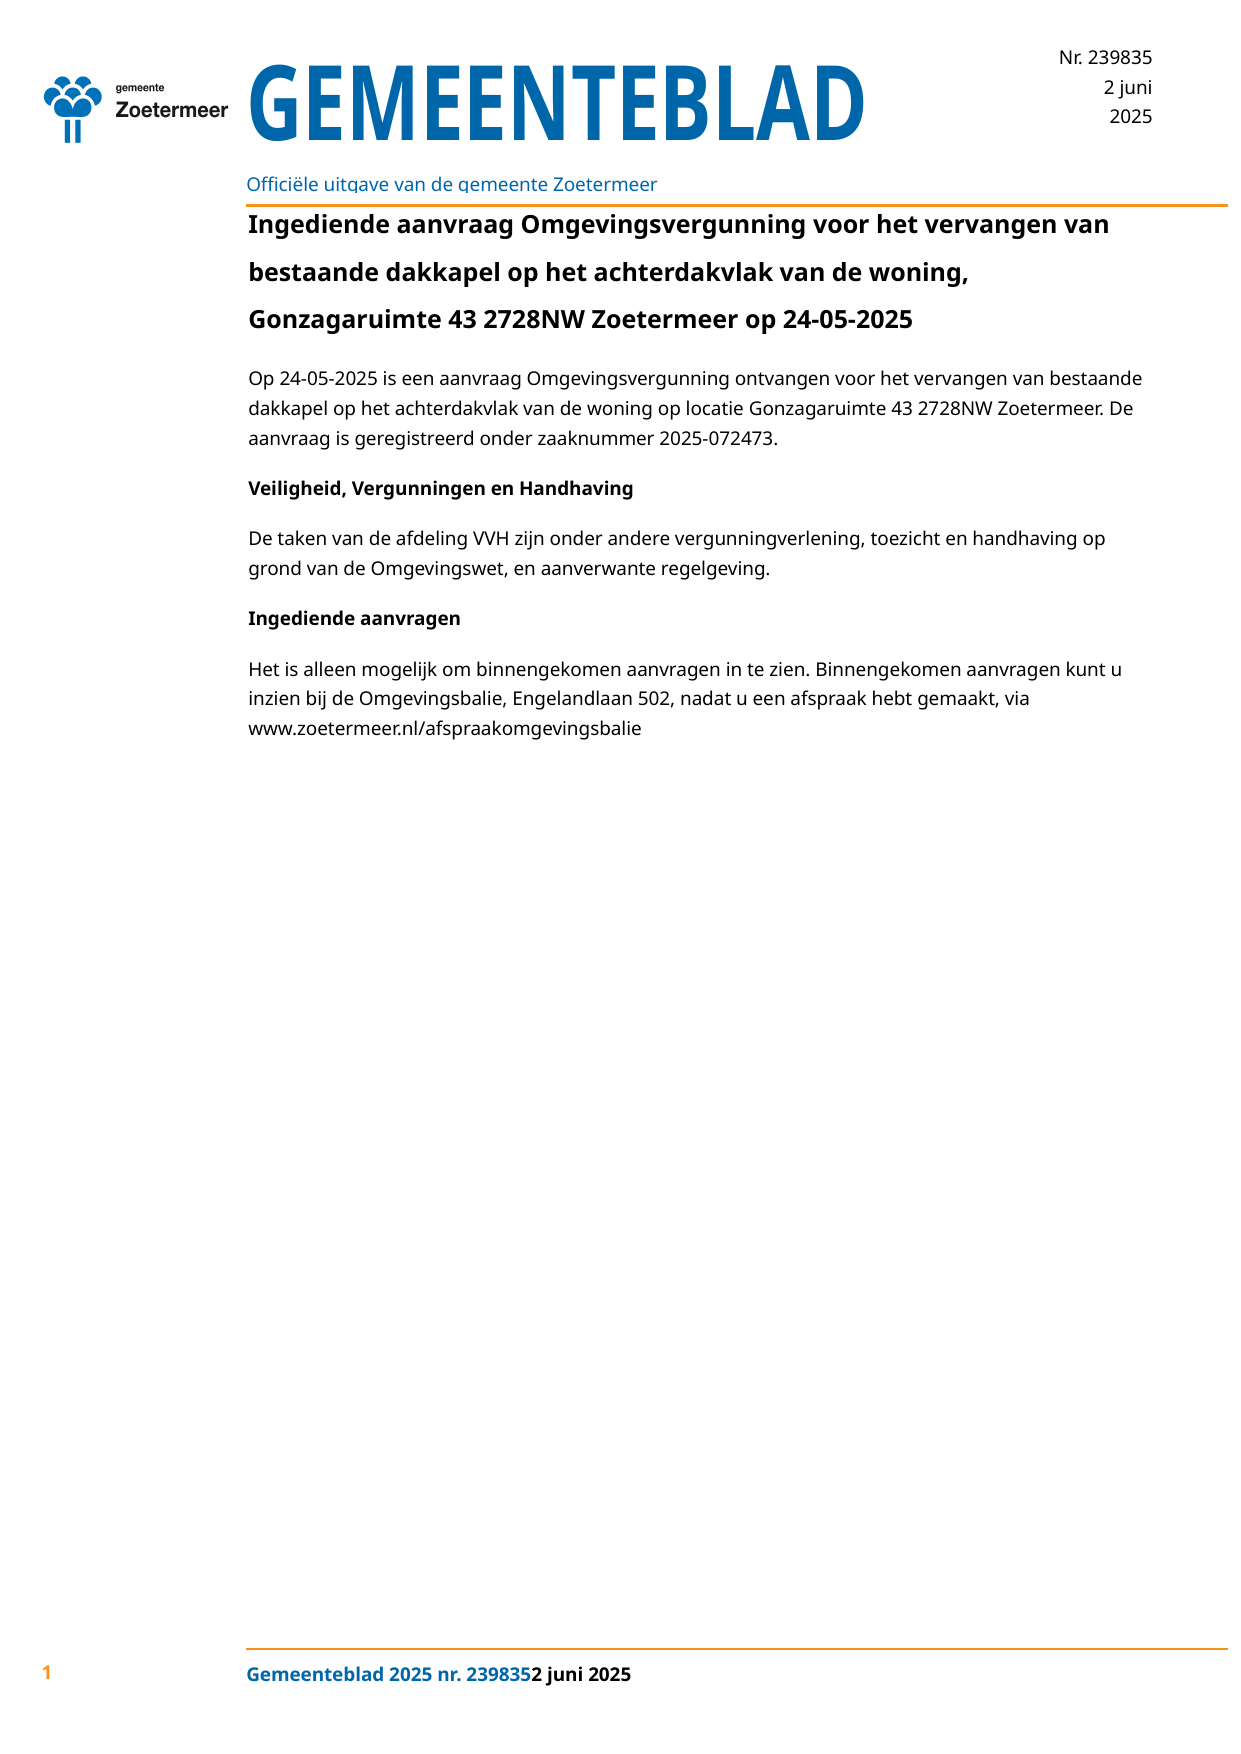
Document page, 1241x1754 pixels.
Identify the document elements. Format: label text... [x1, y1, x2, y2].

text Het is alleen mogelijk om binnengekomen aanvragen in te zien. Binnengekomen aanvragen kunt u inzien bij de Omgevingsbalie, Engelandlaan 502, nadat u een afspraak hebt gemaakt, via www.zoetermeer.nl/afspraakomgevingsbalie [248, 656, 1152, 741]
text Op 24-05-2025 is een aanvraag Omgevingsvergunning ontvangen voor het vervangen van bestaande dakkapel op het achterdakvlak van de woning op locatie Gonzagaruimte 43 2728NW Zoetermeer. De aanvraag is geregistreerd onder zaaknummer 2025-072473. [248, 366, 1152, 450]
text De taken van de afdeling VVH zijn onder andere vergunningverlening, toezicht en handhaving op grond van de Omgevingswet, en aanverwante regelgeving. [248, 526, 1152, 581]
picture [41, 47, 231, 172]
text Ingediende aanvragen [248, 606, 1152, 631]
text Veiligheid, Vergunningen en Handhaving [248, 475, 1152, 501]
text Ingediende aanvraag Omgevingsvergunning voor het vervangen van bestaande dakkapel op het achterdakvlak van de woning, Gonzagaruimte 43 2728NW Zoetermeer op 24-05-2025 [248, 207, 1152, 336]
